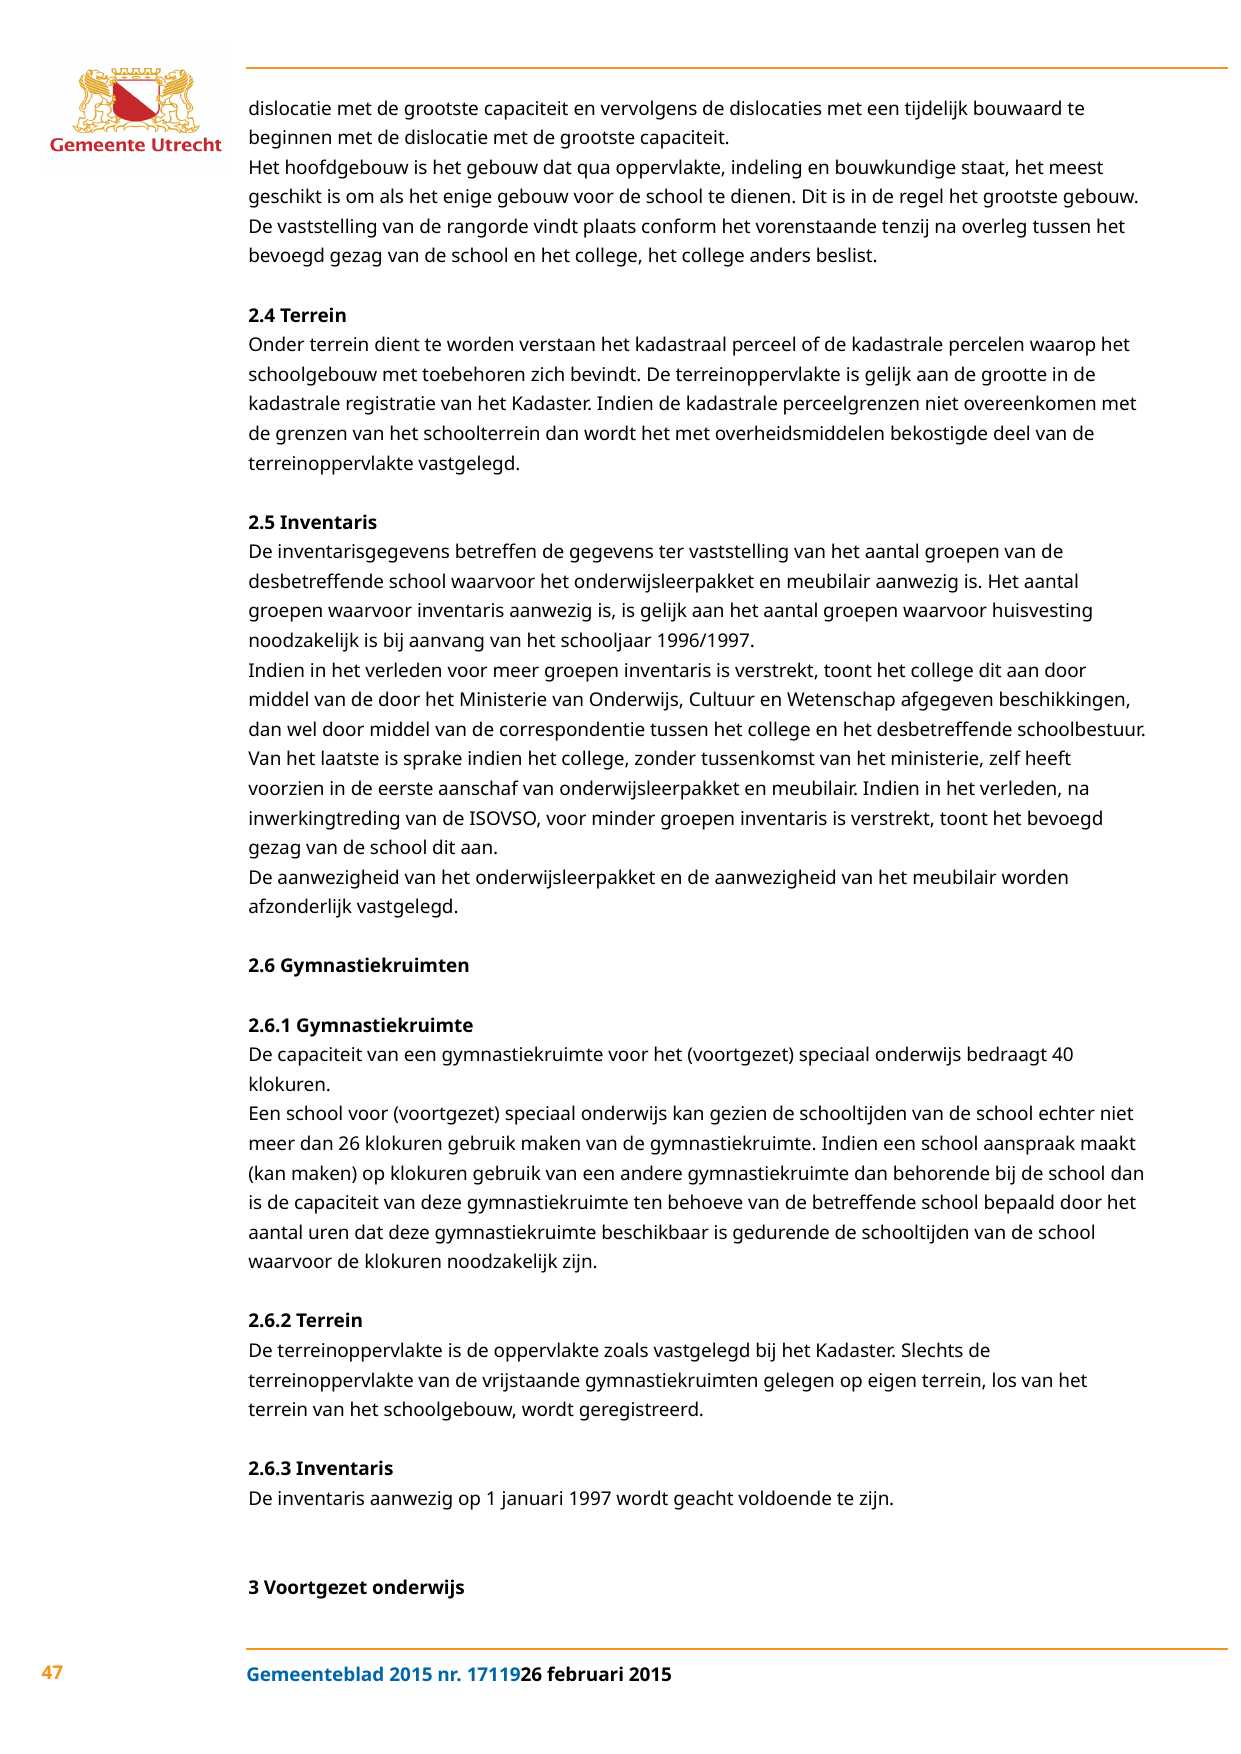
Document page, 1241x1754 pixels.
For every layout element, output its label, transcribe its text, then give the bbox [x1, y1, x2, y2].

text 2.6.3 Inventaris [248, 1456, 1152, 1481]
text De terreinoppervlakte is de oppervlakte zoals vastgelegd bij het Kadaster. Slechts de terreinoppervlakte van de vrijstaande gymnastiekruimten gelegen op eigen terrein, los van het terrein van het schoolgebouw, wordt geregistreerd. [248, 1337, 1152, 1422]
text 2.6.1 Gymnastiekruimte [248, 1012, 1152, 1038]
text De capaciteit van een gymnastiekruimte voor het (voortgezet) speciaal onderwijs bedraagt 40 klokuren. [248, 1041, 1152, 1097]
text 2.6.2 Terrein [248, 1308, 1152, 1333]
text De aanwezigheid van het onderwijsleerpakket en de aanwezigheid van het meubilair worden afzonderlijk vastgelegd. [248, 864, 1152, 919]
text 2.5 Inventaris [248, 509, 1152, 535]
text 2.4 Terrein [248, 302, 1152, 328]
text Een school voor (voortgezet) speciaal onderwijs kan gezien de schooltijden van de school echter niet meer dan 26 klokuren gebruik maken van de gymnastiekruimte. Indien een school aanspraak maakt (kan maken) op klokuren gebruik van een andere gymnastiekruimte dan behorende bij de school dan is de capaciteit van deze gymnastiekruimte ten behoeve van de betreffende school bepaald door het aantal uren dat deze gymnastiekruimte beschikbaar is gedurende de schooltijden van de school waarvoor de klokuren noodzakelijk zijn. [248, 1101, 1152, 1274]
text Onder terrein dient te worden verstaan het kadastraal perceel of de kadastrale percelen waarop het schoolgebouw met toebehoren zich bevindt. De terreinoppervlakte is gelijk aan de grootte in de kadastrale registratie van het Kadaster. Indien de kadastrale perceelgrenzen niet overeenkomen met de grenzen van het schoolterrein dan wordt het met overheidsmiddelen bekostigde deel van de terreinoppervlakte vastgelegd. [248, 331, 1152, 476]
text Indien in het verleden voor meer groepen inventaris is verstrekt, toont het college dit aan door middel van de door het Ministerie van Onderwijs, Cultuur en Wetenschap afgegeven beschikkingen, dan wel door middel van de correspondentie tussen het college en het desbetreffende schoolbestuur. Van het laatste is sprake indien het college, zonder tussenkomst van het ministerie, zelf heeft voorzien in de eerste aanschaf van onderwijsleerpakket en meubilair. Indien in het verleden, na inwerkingtreding van de ISOVSO, voor minder groepen inventaris is verstrekt, toont het bevoegd gezag van de school dit aan. [248, 657, 1152, 860]
text Het hoofdgebouw is het gebouw dat qua oppervlakte, indeling en bouwkundige staat, het meest geschikt is om als het enige gebouw voor de school te dienen. Dit is in de regel het grootste gebouw. [248, 154, 1152, 209]
text 3 Voortgezet onderwijs [248, 1574, 1152, 1600]
text De vaststelling van de rangorde vindt plaats conform het vorenstaande tenzij na overleg tussen het bevoegd gezag van de school en het college, het college anders beslist. [248, 213, 1152, 268]
text De inventaris aanwezig op 1 januari 1997 wordt geacht voldoende te zijn. [248, 1485, 1152, 1511]
picture [41, 47, 231, 172]
text dislocatie met de grootste capaciteit en vervolgens de dislocaties met een tijdelijk bouwaard te beginnen met de dislocatie met de grootste capaciteit. [248, 95, 1152, 150]
text De inventarisgegevens betreffen de gegevens ter vaststelling van het aantal groepen van de desbetreffende school waarvoor het onderwijsleerpakket en meubilair aanwezig is. Het aantal groepen waarvoor inventaris aanwezig is, is gelijk aan het aantal groepen waarvoor huisvesting noodzakelijk is bij aanvang van het schooljaar 1996/1997. [248, 538, 1152, 653]
text 2.6 Gymnastiekruimten [248, 953, 1152, 978]
